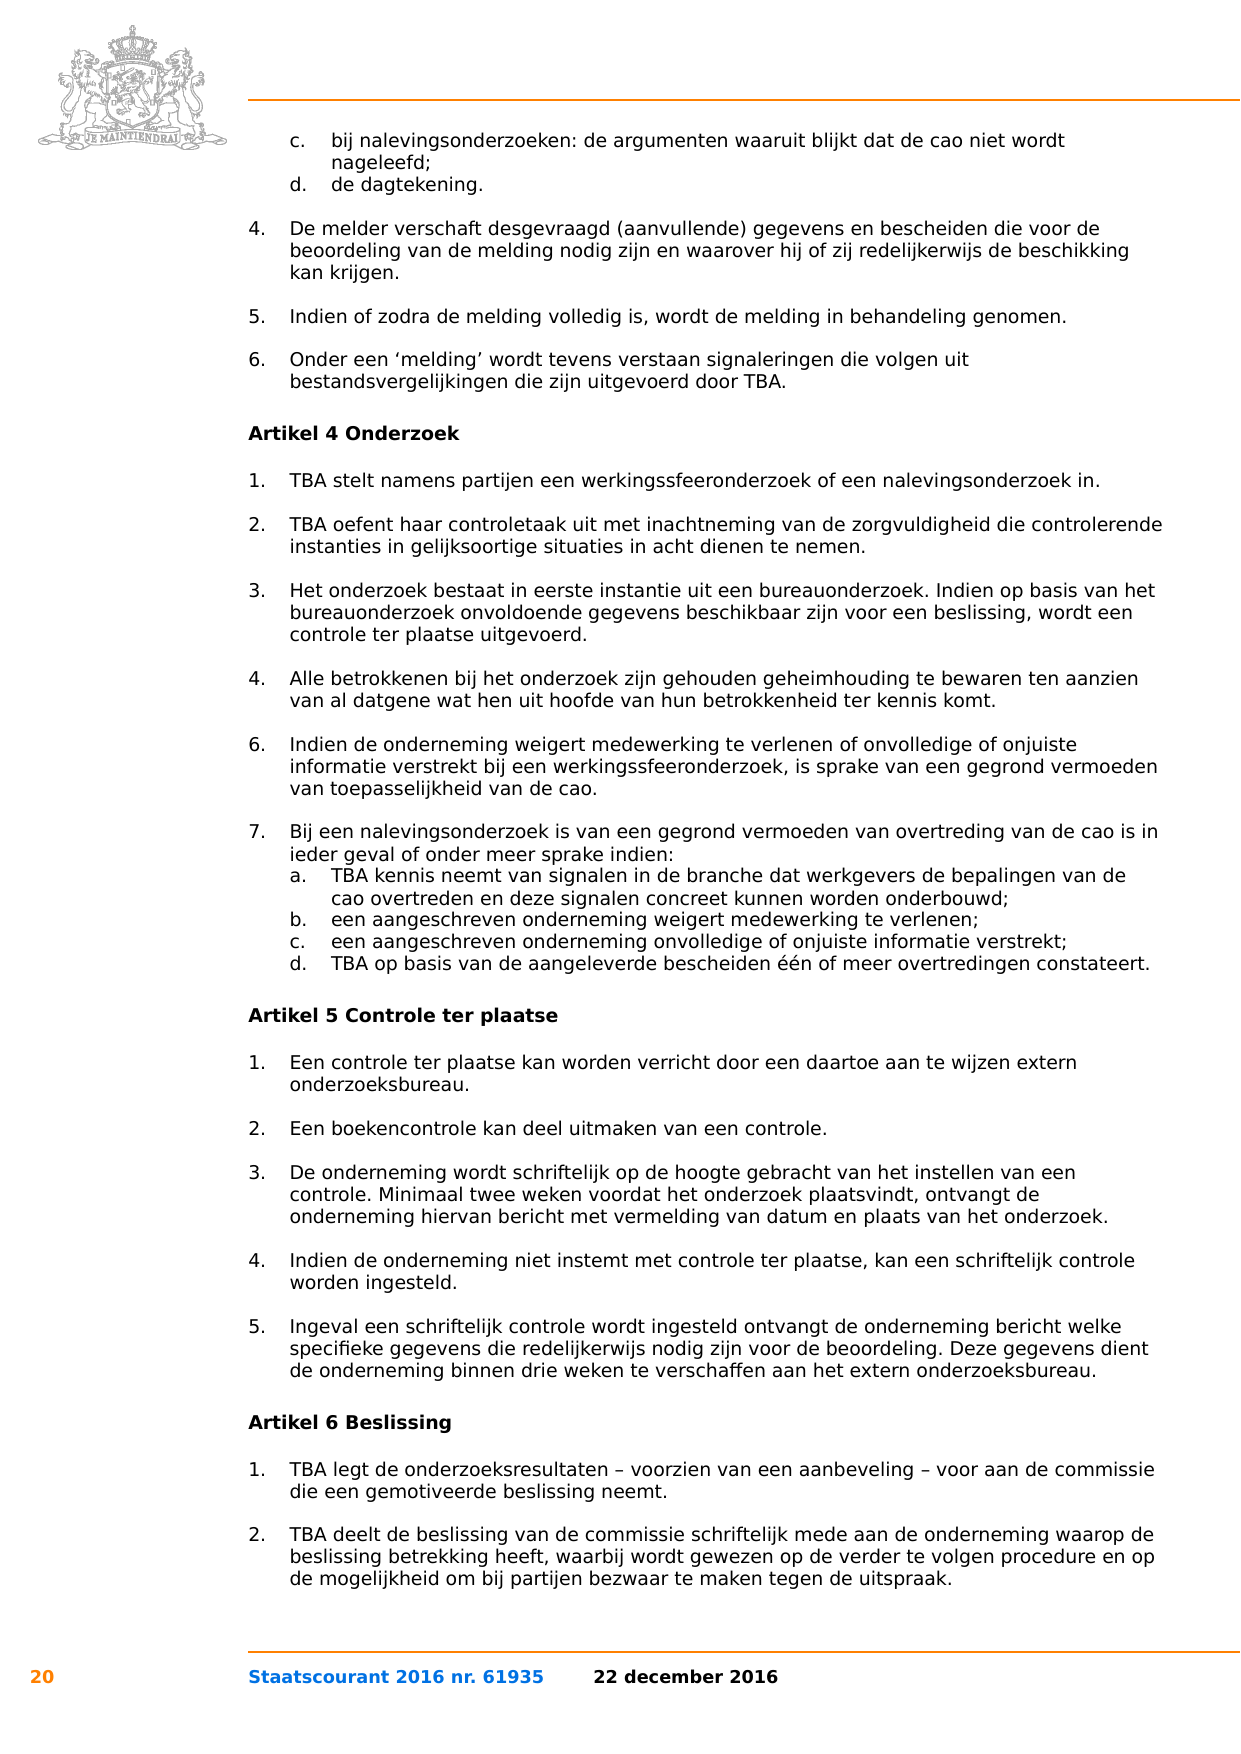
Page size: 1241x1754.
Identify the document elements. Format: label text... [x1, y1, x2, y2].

text 2. TBA deelt de beslissing van de commissie schriftelijk mede aan de onderneming waarop de beslissing betrekking heeft, waarbij wordt gewezen op de verder te volgen procedure en op de mogelijkheid om bij partijen bezwaar te maken tegen de uitspraak. [248, 1524, 1163, 1590]
text 4. De melder verschaft desgevraagd (aanvullende) gegevens en bescheiden die voor de beoordeling van de melding nodig zijn en waarover hij of zij redelijkerwijs de beschikking kan krijgen. [248, 218, 1163, 284]
subtitle Artikel 4 Onderzoek [248, 423, 1163, 445]
picture [38, 25, 227, 150]
text 1. TBA stelt namens partijen een werkingssfeeronderzoek of een nalevingsonderzoek in. [248, 470, 1163, 492]
text 1. Een controle ter plaatse kan worden verricht door een daartoe aan te wijzen extern onderzoeksbureau. [248, 1052, 1163, 1096]
text 6. Indien de onderneming weigert medewerking te verlenen of onvolledige of onjuiste informatie verstrekt bij een werkingssfeeronderzoek, is sprake van een gegrond vermoeden van toepasselijkheid van de cao. [248, 734, 1163, 799]
subtitle Artikel 6 Beslissing [248, 1412, 1163, 1433]
text 3. Het onderzoek bestaat in eerste instantie uit een bureauonderzoek. Indien op basis van het bureauonderzoek onvoldoende gegevens beschikbaar zijn voor een beslissing, wordt een controle ter plaatse uitgevoerd. [248, 580, 1163, 646]
text c. een aangeschreven onderneming onvolledige of onjuiste informatie verstrekt; [289, 931, 1163, 953]
text 4. Alle betrokkenen bij het onderzoek zijn gehouden geheimhouding te bewaren ten aanzien van al datgene wat hen uit hoofde van hun betrokkenheid ter kennis komt. [248, 668, 1163, 712]
text 2. Een boekencontrole kan deel uitmaken van een controle. [248, 1118, 1163, 1140]
text a. TBA kennis neemt van signalen in de branche dat werkgevers de bepalingen van de cao overtreden en deze signalen concreet kunnen worden onderbouwd; [289, 865, 1163, 909]
text b. een aangeschreven onderneming weigert medewerking te verlenen; [289, 909, 1163, 931]
text 7. Bij een nalevingsonderzoek is van een gegrond vermoeden van overtreding van de cao is in ieder geval of onder meer sprake indien: [248, 821, 1163, 865]
text 4. Indien de onderneming niet instemt met controle ter plaatse, kan een schriftelijk controle worden ingesteld. [248, 1250, 1163, 1294]
text d. de dagtekening. [289, 174, 1163, 196]
text 3. De onderneming wordt schriftelijk op de hoogte gebracht van het instellen van een controle. Minimaal twee weken voordat het onderzoek plaatsvindt, ontvangt de onderneming hiervan bericht met vermelding van datum en plaats van het onderzoek. [248, 1162, 1163, 1228]
text 6. Onder een ‘melding’ wordt tevens verstaan signaleringen die volgen uit bestandsvergelijkingen die zijn uitgevoerd door TBA. [248, 349, 1163, 393]
text 2. TBA oefent haar controletaak uit met inachtneming van de zorgvuldigheid die controlerende instanties in gelijksoortige situaties in acht dienen te nemen. [248, 514, 1163, 558]
text 5. Ingeval een schriftelijk controle wordt ingesteld ontvangt de onderneming bericht welke specifieke gegevens die redelijkerwijs nodig zijn voor de beoordeling. Deze gegevens dient de onderneming binnen drie weken te verschaffen aan het extern onderzoeksbureau. [248, 1316, 1163, 1382]
text d. TBA op basis van de aangeleverde bescheiden één of meer overtredingen constateert. [289, 953, 1163, 975]
text 5. Indien of zodra de melding volledig is, wordt de melding in behandeling genomen. [248, 306, 1163, 327]
text c. bij nalevingsonderzoeken: de argumenten waaruit blijkt dat de cao niet wordt nageleefd; [289, 130, 1163, 174]
subtitle Artikel 5 Controle ter plaatse [248, 1005, 1163, 1027]
text 1. TBA legt de onderzoeksresultaten – voorzien van een aanbeveling – voor aan de commissie die een gemotiveerde beslissing neemt. [248, 1458, 1163, 1502]
